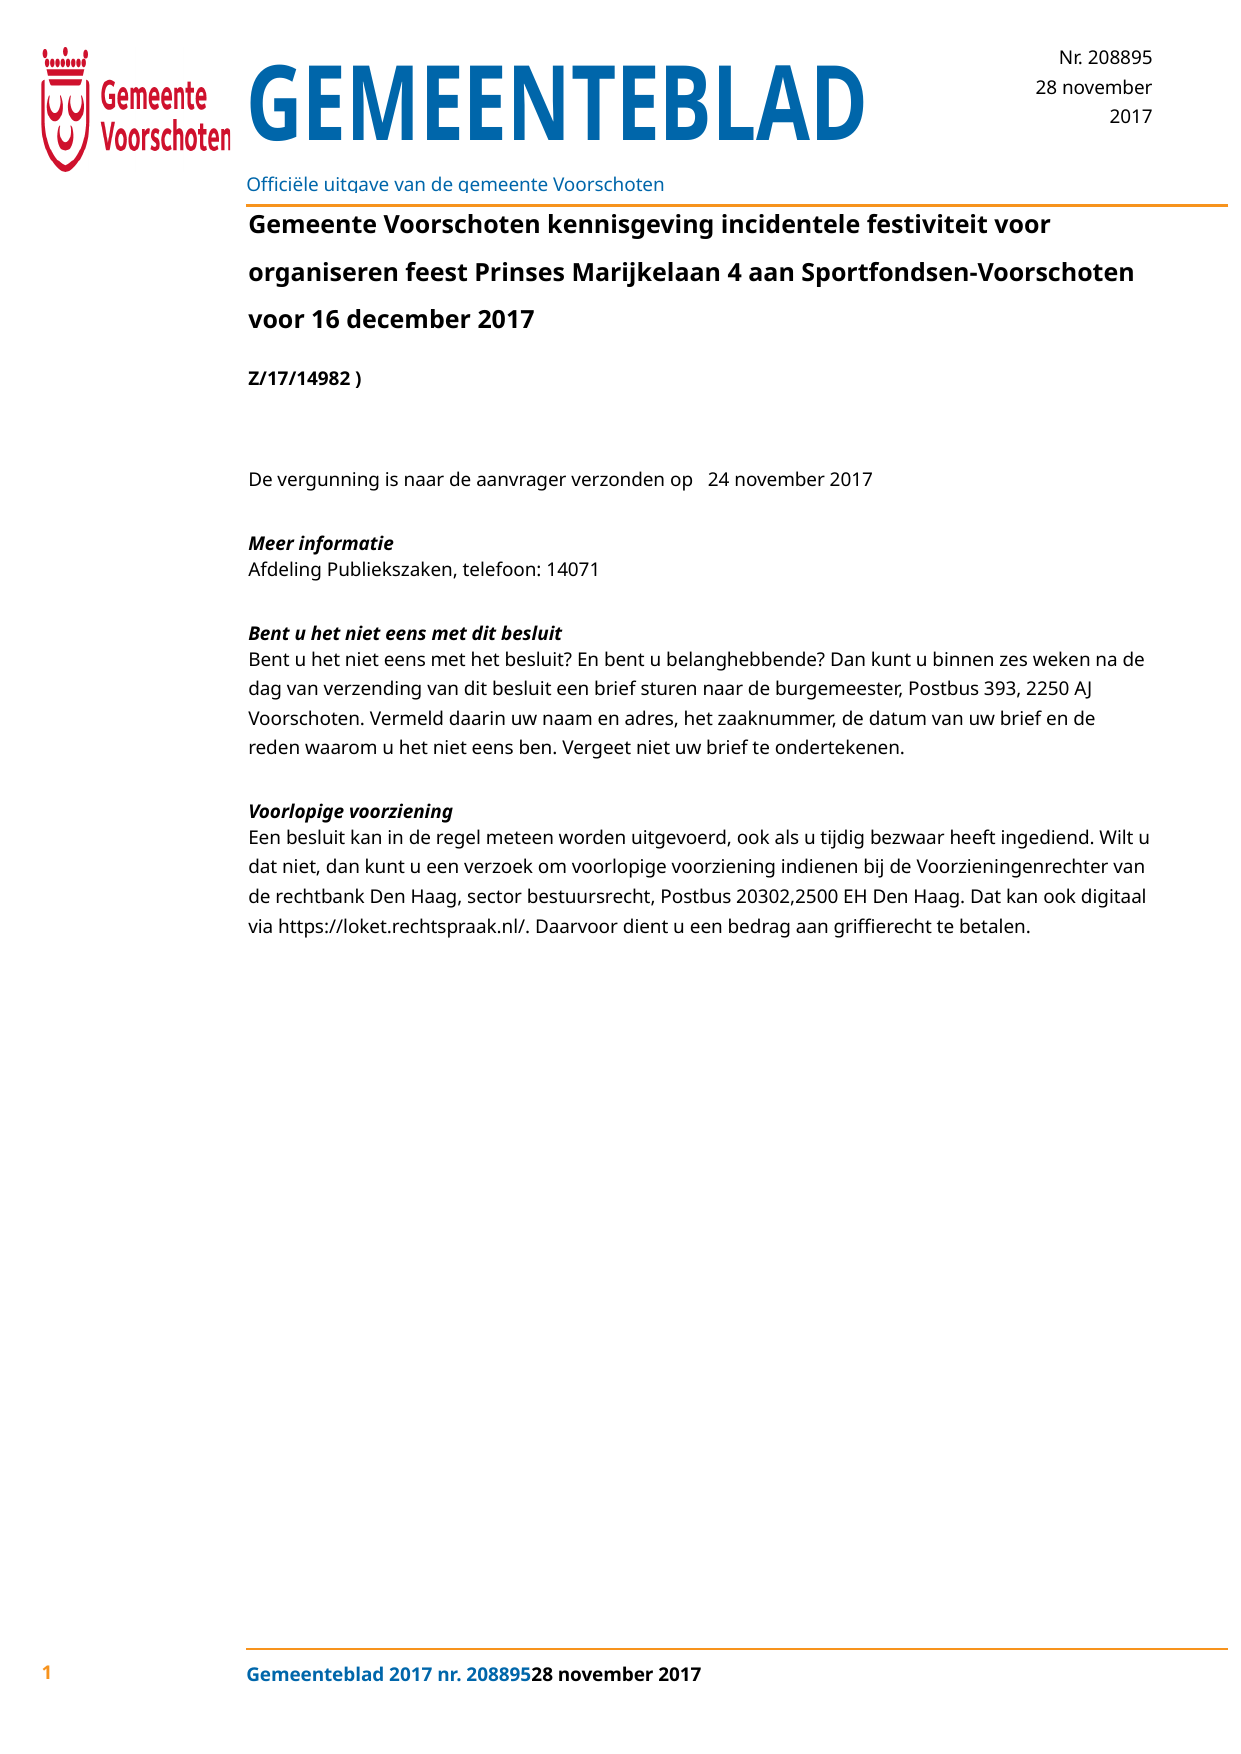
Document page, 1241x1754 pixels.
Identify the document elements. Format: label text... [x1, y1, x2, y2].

text Gemeente Voorschoten kennisgeving incidentele festiviteit voor organiseren feest Prinses Marijkelaan 4 aan Sportfondsen-Voorschoten voor 16 december 2017 [248, 207, 1152, 336]
text Een besluit kan in de regel meteen worden uitgevoerd, ook als u tijdig bezwaar heeft ingediend. Wilt u dat niet, dan kunt u een verzoek om voorlopige voorziening indienen bij de Voorzieningenrechter van de rechtbank Den Haag, sector bestuursrecht, Postbus 20302,2500 EH Den Haag. Dat kan ook digitaal via https://loket.rechtspraak.nl/. Daarvoor dient u een bedrag aan griffierecht te betalen. [248, 824, 1152, 939]
text Meer informatie [248, 530, 1152, 556]
text De vergunning is naar de aanvrager verzonden op 24 november 2017 [248, 466, 1152, 492]
text Bent u het niet eens met het besluit? En bent u belanghebbende? Dan kunt u binnen zes weken na de dag van verzending van dit besluit een brief sturen naar de burgemeester, Postbus 393, 2250 AJ Voorschoten. Vermeld daarin uw naam en adres, het zaaknummer, de datum van uw brief en de reden waarom u het niet eens ben. Vergeet niet uw brief te ondertekenen. [248, 646, 1152, 760]
picture [41, 47, 231, 172]
text Voorlopige voorziening [248, 798, 1152, 824]
text Z/17/14982 ) [248, 366, 1152, 391]
text Bent u het niet eens met dit besluit [248, 620, 1152, 646]
text Afdeling Publiekszaken, telefoon: 14071 [248, 556, 1152, 582]
